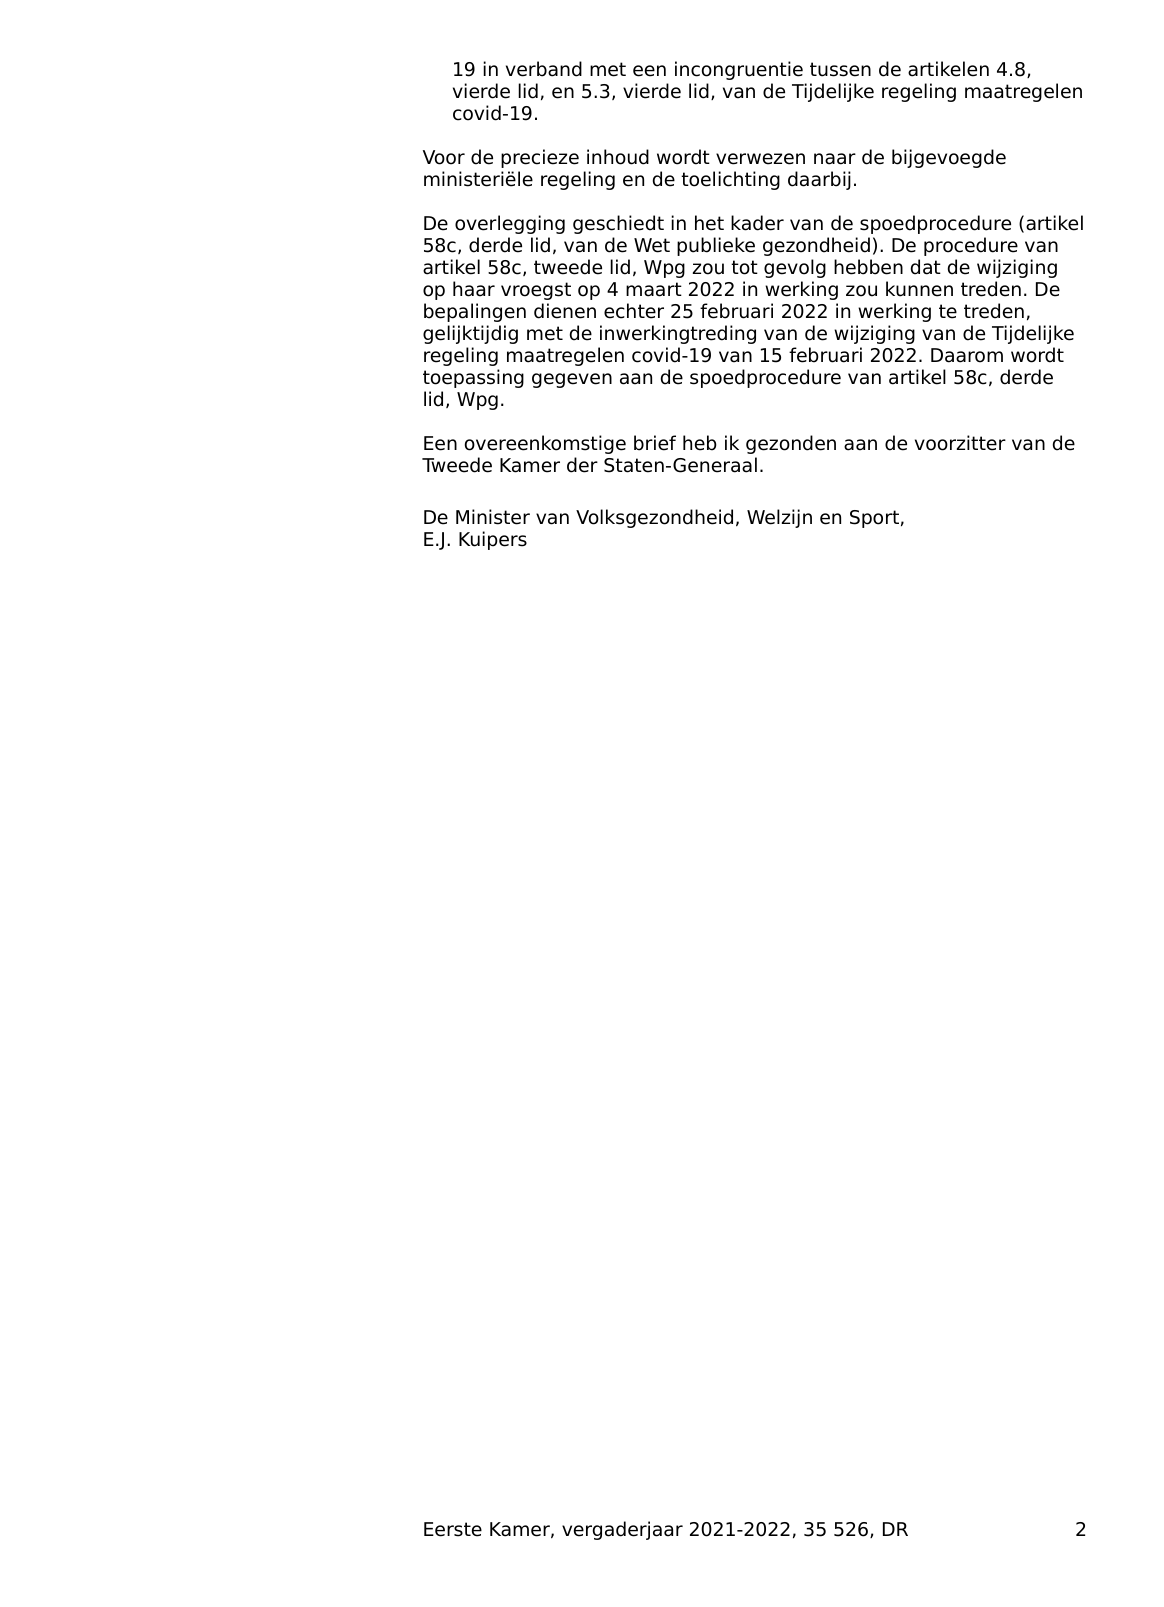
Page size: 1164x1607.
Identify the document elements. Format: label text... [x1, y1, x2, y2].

text De overlegging geschiedt in het kader van de spoedprocedure (artikel 58c, derde lid, van de Wet publieke gezondheid). De procedure van artikel 58c, tweede lid, Wpg zou tot gevolg hebben dat de wijziging op haar vroegst op 4 maart 2022 in werking zou kunnen treden. De bepalingen dienen echter 25 februari 2022 in werking te treden, gelijktijdig met de inwerkingtreding van de wijziging van de Tijdelijke regeling maatregelen covid-19 van 15 februari 2022. Daarom wordt toepassing gegeven aan de spoedprocedure van artikel 58c, derde lid, Wpg. [422, 213, 1087, 411]
text Voor de precieze inhoud wordt verwezen naar de bijgevoegde ministeriële regeling en de toelichting daarbij. [422, 147, 1087, 191]
text Een overeenkomstige brief heb ik gezonden aan de voorzitter van de Tweede Kamer der Staten-Generaal. [422, 433, 1087, 477]
text 19 in verband met een incongruentie tussen de artikelen 4.8, vierde lid, en 5.3, vierde lid, van de Tijdelijke regeling maatregelen covid-19. [422, 59, 1087, 125]
text De Minister van Volksgezondheid, Welzijn en Sport, E.J. Kuipers [422, 507, 1087, 551]
